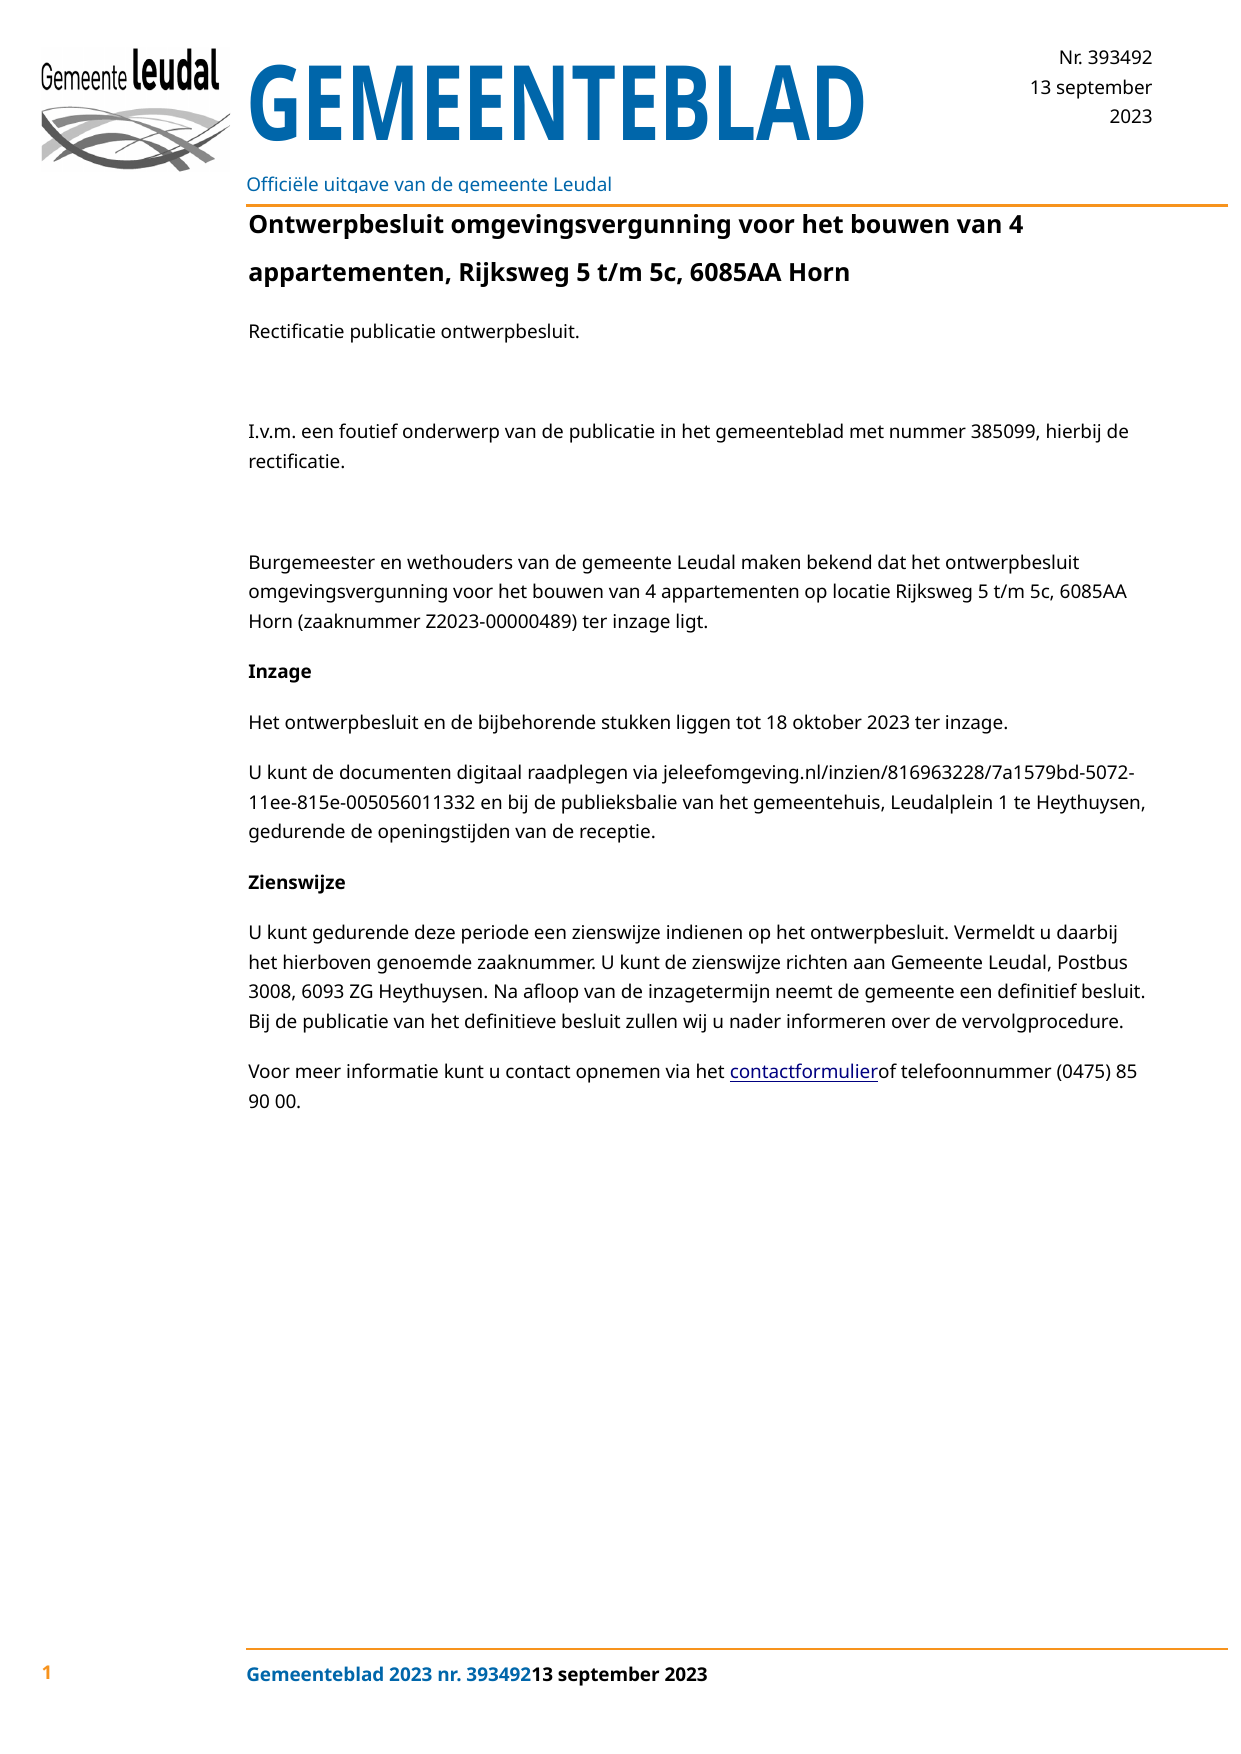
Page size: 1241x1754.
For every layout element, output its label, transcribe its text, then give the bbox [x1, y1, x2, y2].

text U kunt de documenten digitaal raadplegen via jeleefomgeving.nl/inzien/816963228/7a1579bd-5072-11ee-815e-005056011332 en bij de publieksbalie van het gemeentehuis, Leudalplein 1 te Heythuysen, gedurende de openingstijden van de receptie. [248, 759, 1152, 844]
text Burgemeester en wethouders van de gemeente Leudal maken bekend dat het ontwerpbesluit omgevingsvergunning voor het bouwen van 4 appartementen op locatie Rijksweg 5 t/m 5c, 6085AA Horn (zaaknummer Z2023-00000489) ter inzage ligt. [248, 549, 1152, 634]
text Inzage [248, 659, 1152, 684]
picture [41, 47, 231, 172]
text Zienswijze [248, 869, 1152, 895]
text Voor meer informatie kunt u contact opnemen via het contactformulierof telefoonnummer (0475) 85 90 00. [248, 1059, 1152, 1114]
text I.v.m. een foutief onderwerp van de publicatie in het gemeenteblad met nummer 385099, hierbij de rectificatie. [248, 419, 1152, 474]
text Rectificatie publicatie ontwerpbesluit. [248, 318, 1152, 344]
text U kunt gedurende deze periode een zienswijze indienen op het ontwerpbesluit. Vermeldt u daarbij het hierboven genoemde zaaknummer. U kunt de zienswijze richten aan Gemeente Leudal, Postbus 3008, 6093 ZG Heythuysen. Na afloop van de inzagetermijn neemt de gemeente een definitief besluit. Bij de publicatie van het definitieve besluit zullen wij u nader informeren over de vervolgprocedure. [248, 919, 1152, 1034]
text Ontwerpbesluit omgevingsvergunning voor het bouwen van 4 appartementen, Rijksweg 5 t/m 5c, 6085AA Horn [248, 207, 1152, 288]
text Het ontwerpbesluit en de bijbehorende stukken liggen tot 18 oktober 2023 ter inzage. [248, 709, 1152, 735]
